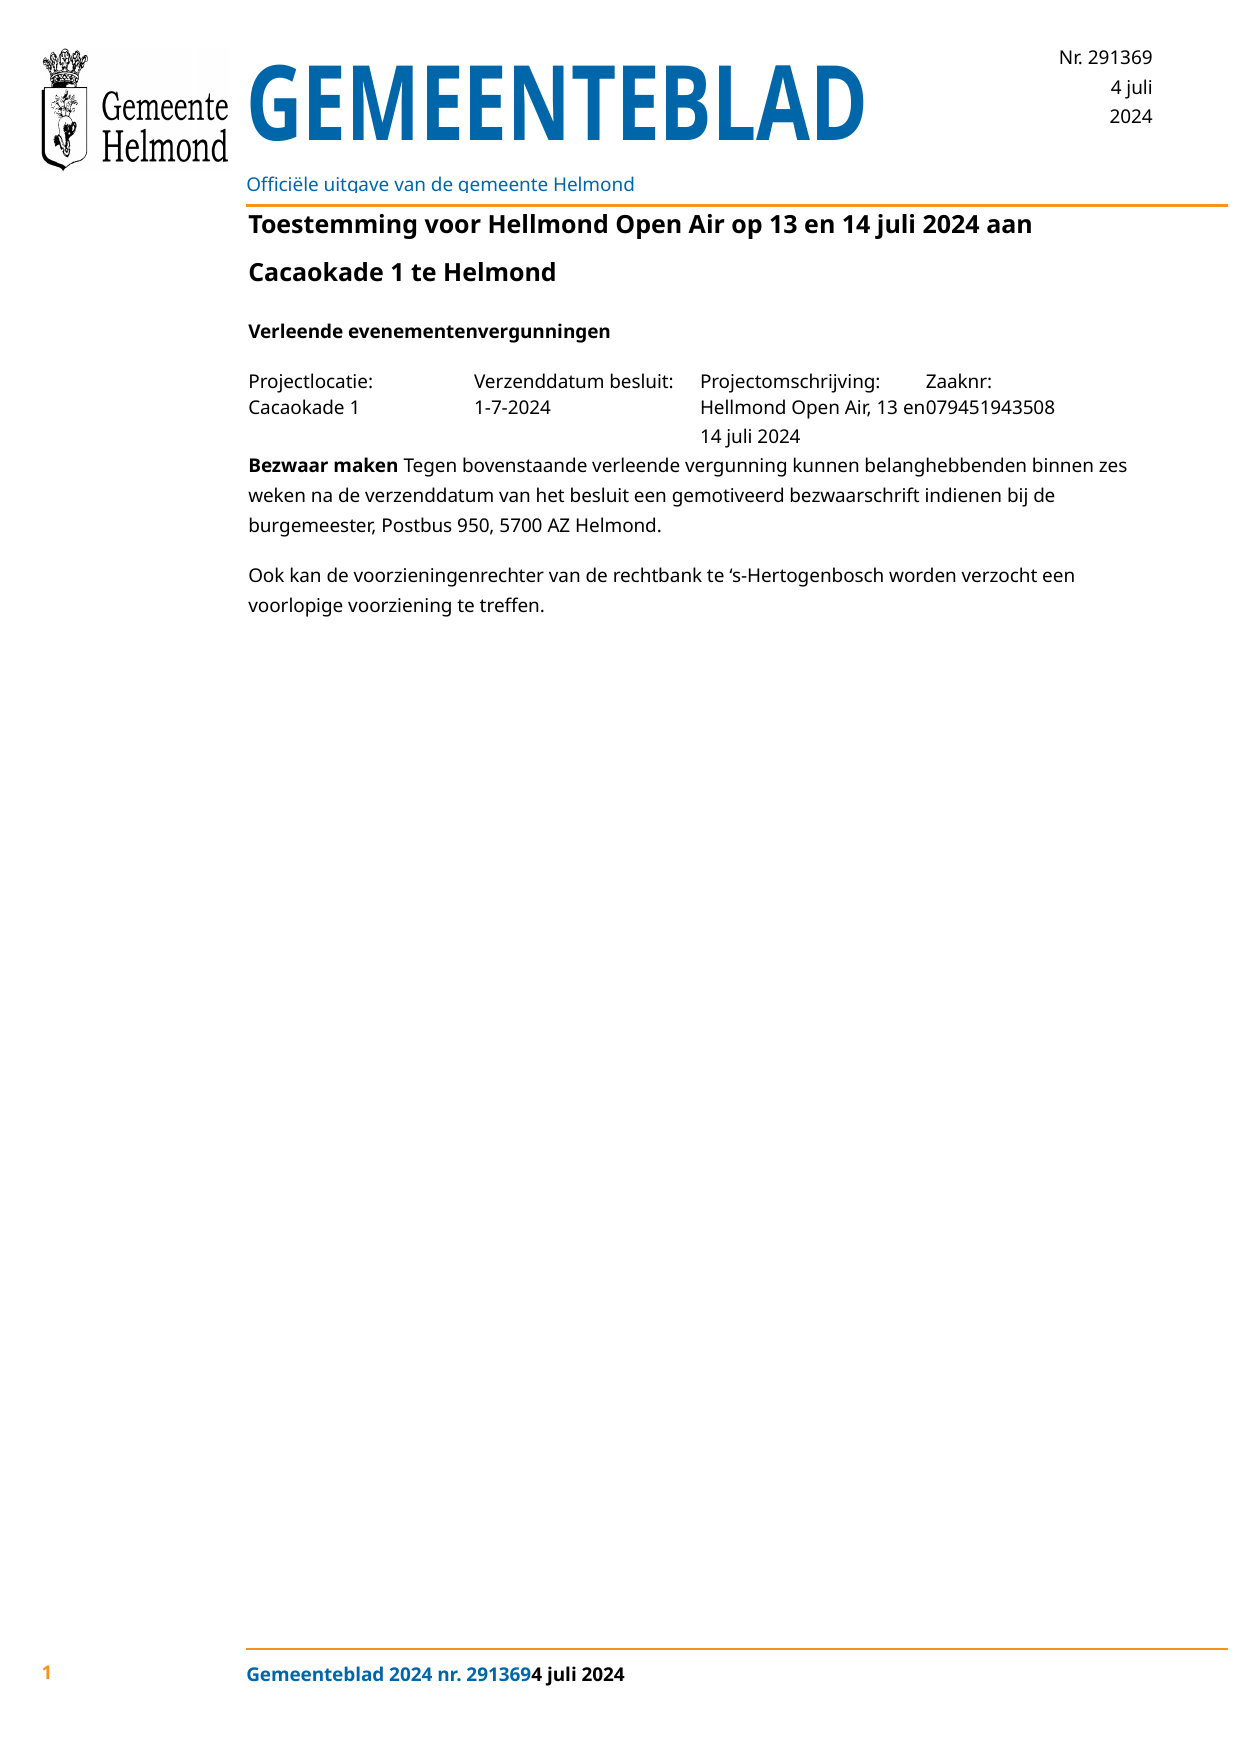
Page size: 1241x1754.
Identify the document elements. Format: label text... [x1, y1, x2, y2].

table_cell 1-7-2024 [474, 394, 700, 449]
table_header Projectlocatie: [248, 369, 474, 394]
text Bezwaar maken Tegen bovenstaande verleende vergunning kunnen belanghebbenden binnen zes weken na de verzenddatum van het besluit een gemotiveerd bezwaarschrift indienen bij de burgemeester, Postbus 950, 5700 AZ Helmond. [248, 453, 1152, 538]
table_cell Cacaokade 1 [248, 394, 474, 449]
table_cell Hellmond Open Air, 13 en 14 juli 2024 [700, 394, 926, 449]
text Ook kan de voorzieningenrechter van de rechtbank te ‘s-Hertogenbosch worden verzocht een voorlopige voorziening te treffen. [248, 562, 1152, 618]
table_header Zaaknr: [926, 369, 1152, 394]
table_header Verzenddatum besluit: [474, 369, 700, 394]
table_cell 079451943508 [926, 394, 1152, 449]
text Toestemming voor Hellmond Open Air op 13 en 14 juli 2024 aan Cacaokade 1 te Helmond [248, 207, 1152, 288]
table_header Projectomschrijving: [700, 369, 926, 394]
picture [41, 47, 231, 172]
text Verleende evenementenvergunningen [248, 318, 1152, 344]
